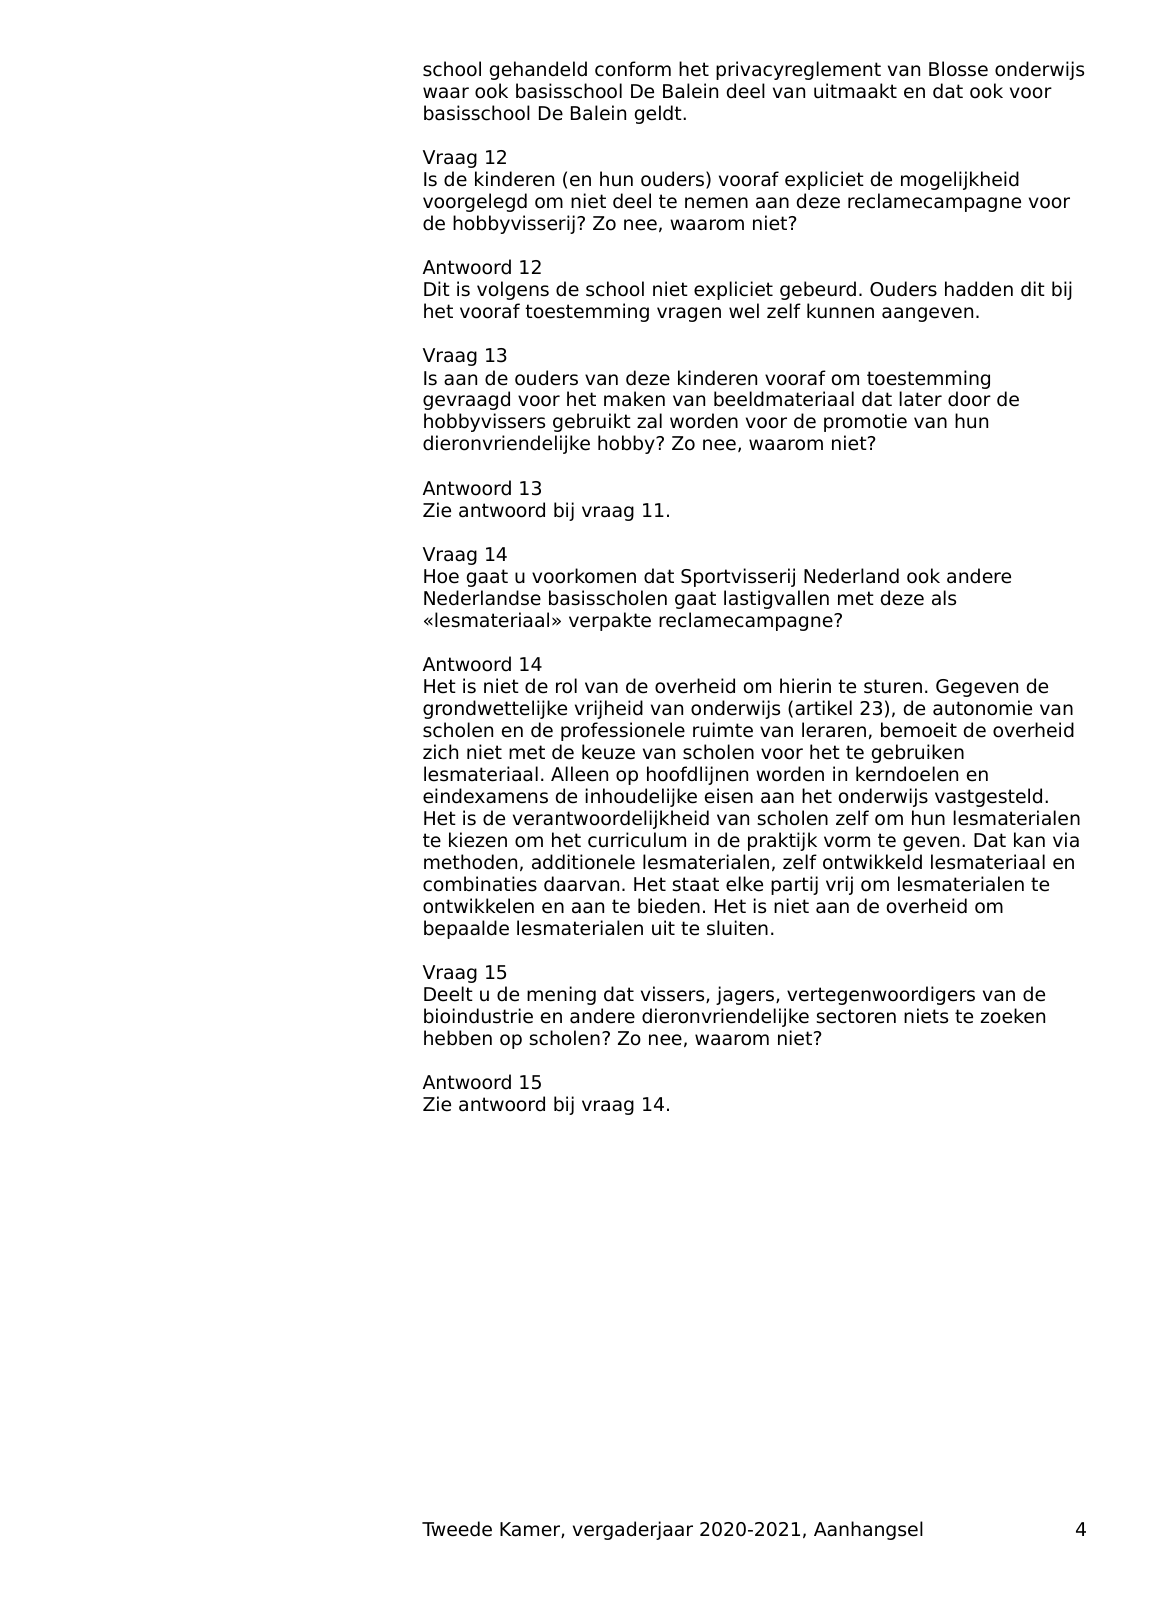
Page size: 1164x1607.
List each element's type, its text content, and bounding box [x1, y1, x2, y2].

text Vraag 12 [422, 147, 1087, 169]
text Antwoord 14 [422, 654, 1087, 676]
text Zie antwoord bij vraag 14. [422, 1094, 1087, 1116]
text Antwoord 12 [422, 257, 1087, 279]
text Is aan de ouders van deze kinderen vooraf om toestemming gevraagd voor het maken van beeldmateriaal dat later door de hobbyvissers gebruikt zal worden voor de promotie van hun dieronvriendelijke hobby? Zo nee, waarom niet? [422, 367, 1087, 455]
text Antwoord 15 [422, 1072, 1087, 1094]
text Dit is volgens de school niet expliciet gebeurd. Ouders hadden dit bij het vooraf toestemming vragen wel zelf kunnen aangeven. [422, 279, 1087, 323]
text Vraag 14 [422, 544, 1087, 566]
text Is de kinderen (en hun ouders) vooraf expliciet de mogelijkheid voorgelegd om niet deel te nemen aan deze reclamecampagne voor de hobbyvisserij? Zo nee, waarom niet? [422, 169, 1087, 235]
text Vraag 15 [422, 962, 1087, 984]
text Antwoord 13 [422, 477, 1087, 499]
text Het is niet de rol van de overheid om hierin te sturen. Gegeven de grondwettelijke vrijheid van onderwijs (artikel 23), de autonomie van scholen en de professionele ruimte van leraren, bemoeit de overheid zich niet met de keuze van scholen voor het te gebruiken lesmateriaal. Alleen op hoofdlijnen worden in kerndoelen en eindexamens de inhoudelijke eisen aan het onderwijs vastgesteld. Het is de verantwoordelijkheid van scholen zelf om hun lesmaterialen te kiezen om het curriculum in de praktijk vorm te geven. Dat kan via methoden, additionele lesmaterialen, zelf ontwikkeld lesmateriaal en combinaties daarvan. Het staat elke partij vrij om lesmaterialen te ontwikkelen en aan te bieden. Het is niet aan de overheid om bepaalde lesmaterialen uit te sluiten. [422, 676, 1087, 939]
text Zie antwoord bij vraag 11. [422, 499, 1087, 521]
text Vraag 13 [422, 345, 1087, 367]
text school gehandeld conform het privacyreglement van Blosse onderwijs waar ook basisschool De Balein deel van uitmaakt en dat ook voor basisschool De Balein geldt. [422, 59, 1087, 125]
text Deelt u de mening dat vissers, jagers, vertegenwoordigers van de bioindustrie en andere dieronvriendelijke sectoren niets te zoeken hebben op scholen? Zo nee, waarom niet? [422, 984, 1087, 1049]
text Hoe gaat u voorkomen dat Sportvisserij Nederland ook andere Nederlandse basisscholen gaat lastigvallen met deze als «lesmateriaal» verpakte reclamecampagne? [422, 566, 1087, 632]
